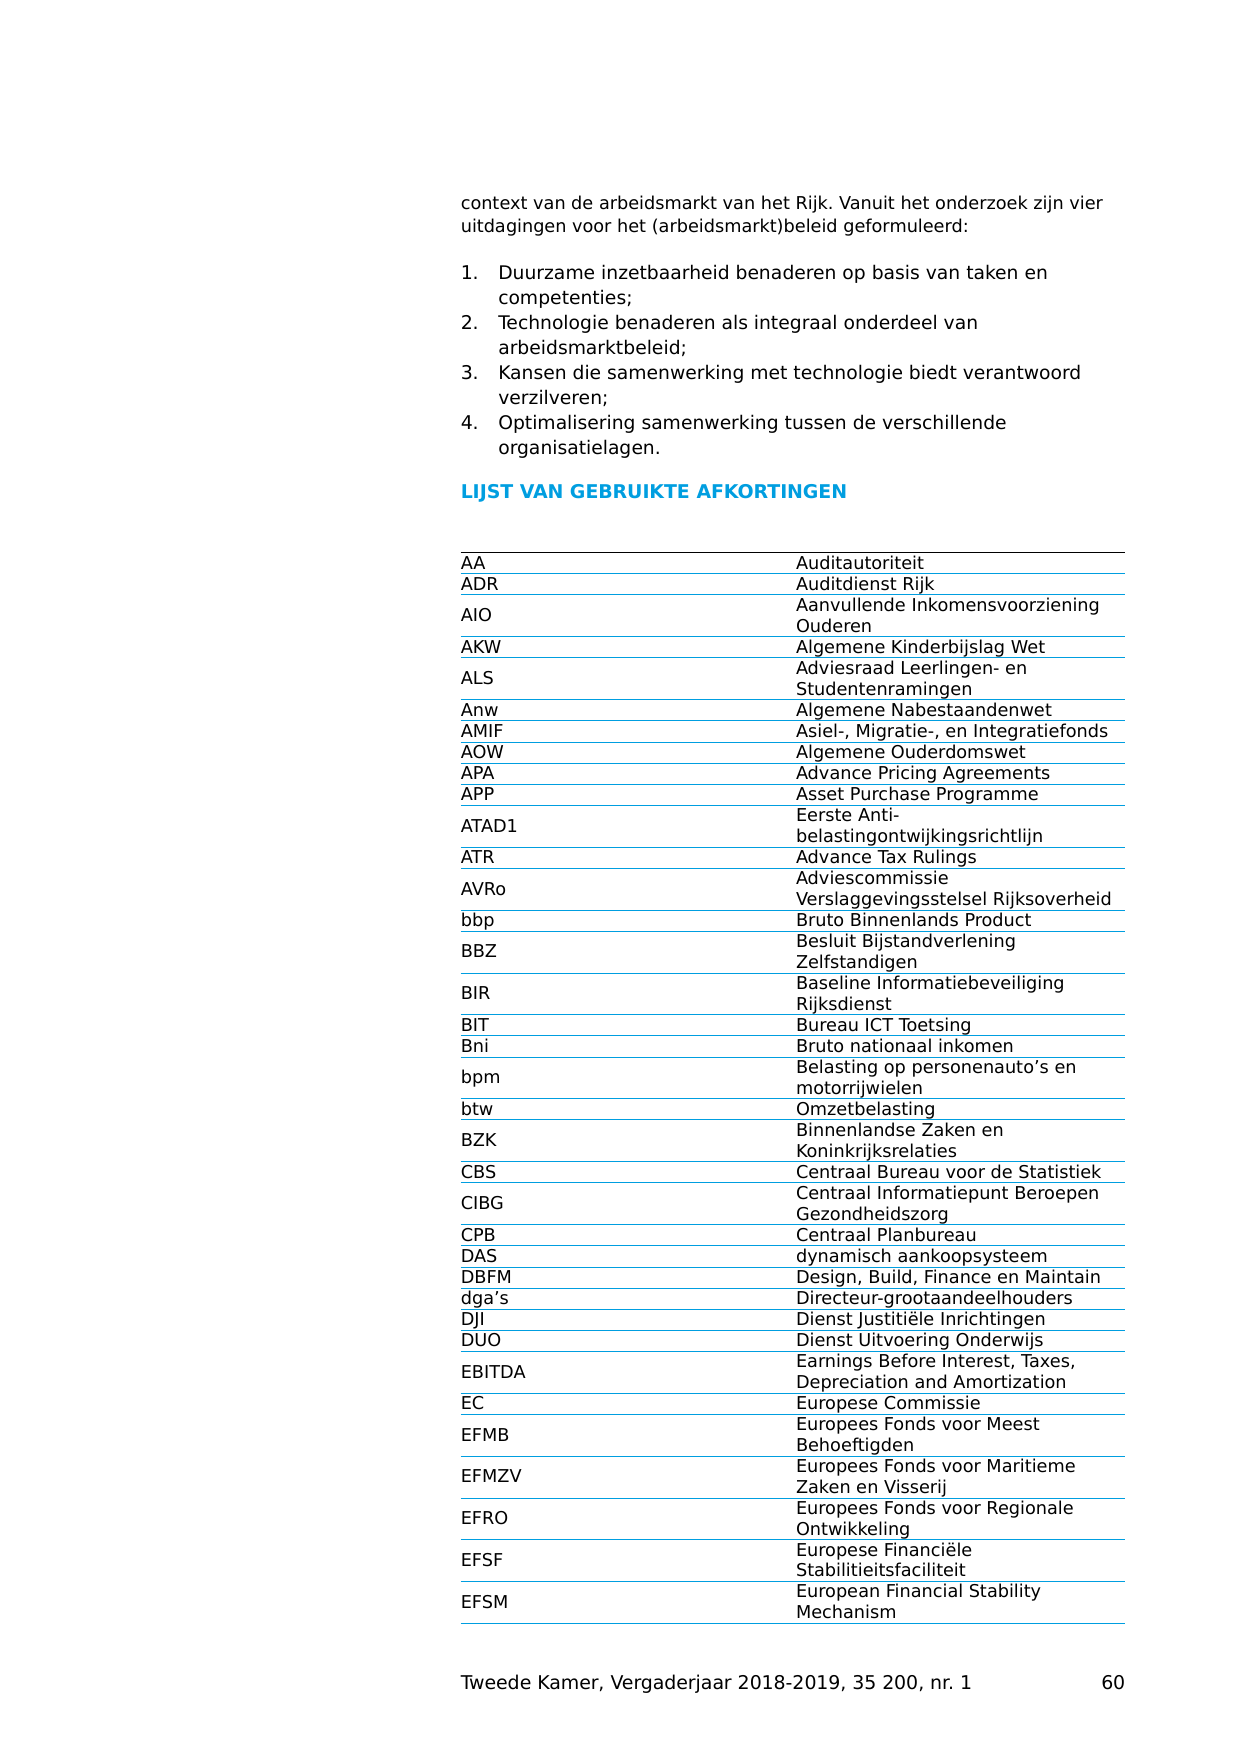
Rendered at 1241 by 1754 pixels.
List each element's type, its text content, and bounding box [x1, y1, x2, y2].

table_cell DBFM [461, 1268, 793, 1287]
table_cell Binnenlandse Zaken en Koninkrijksrelaties [793, 1120, 1125, 1161]
table_cell EC [461, 1394, 793, 1414]
table_cell Algemene Nabestaandenwet [793, 700, 1125, 720]
table_cell Europese Financiële Stabilitieitsfaciliteit [793, 1540, 1125, 1581]
table_cell Centraal Informatiepunt Beroepen Gezondheidszorg [793, 1183, 1125, 1224]
table_cell Centraal Bureau voor de Statistiek [793, 1162, 1125, 1182]
table_cell EFMZV [461, 1457, 793, 1497]
table_cell Directeur-grootaandeelhouders [793, 1289, 1125, 1309]
list Optimalisering samenwerking tussen de verschillende organisatielagen. [461, 409, 1125, 459]
table_cell Algemene Ouderdomswet [793, 743, 1125, 762]
table_cell AVRo [461, 869, 793, 909]
table_cell Asiel-, Migratie-, en Integratiefonds [793, 721, 1125, 741]
table_cell Europese Commissie [793, 1394, 1125, 1414]
table_cell Aanvullende Inkomensvoorziening Ouderen [793, 595, 1125, 636]
table_cell ATR [461, 848, 793, 868]
table_cell European Financial Stability Mechanism [793, 1582, 1125, 1623]
table_cell Europees Fonds voor Maritieme Zaken en Visserij [793, 1457, 1125, 1497]
table_cell Europees Fonds voor Meest Behoeftigden [793, 1415, 1125, 1456]
table_cell BBZ [461, 932, 793, 972]
table_cell Auditdienst Rijk [793, 574, 1125, 594]
table_cell Bruto Binnenlands Product [793, 911, 1125, 931]
table_cell Besluit Bijstandverlening Zelfstandigen [793, 932, 1125, 972]
table_cell Bureau ICT Toetsing [793, 1015, 1125, 1035]
table_cell CBS [461, 1162, 793, 1182]
table_cell CPB [461, 1225, 793, 1245]
table_cell Bruto nationaal inkomen [793, 1036, 1125, 1056]
table_cell Algemene Kinderbijslag Wet [793, 637, 1125, 657]
table_cell AOW [461, 743, 793, 762]
table_cell Europees Fonds voor Regionale Ontwikkeling [793, 1499, 1125, 1539]
table_cell ALS [461, 658, 793, 699]
table_cell APP [461, 785, 793, 805]
table_cell DAS [461, 1246, 793, 1266]
table_cell Auditautoriteit [793, 553, 1125, 573]
table_cell Earnings Before Interest, Taxes, Depreciation and Amortization [793, 1352, 1125, 1393]
table_cell Bni [461, 1036, 793, 1056]
table_cell Omzetbelasting [793, 1099, 1125, 1119]
table_cell AA [461, 553, 793, 573]
table_cell CIBG [461, 1183, 793, 1224]
table_cell Anw [461, 700, 793, 720]
table_cell ATAD1 [461, 806, 793, 847]
table_cell Eerste Anti-belastingontwijkingsrichtlijn [793, 806, 1125, 847]
table_cell Belasting op personenauto’s en motorrijwielen [793, 1058, 1125, 1098]
table_cell ADR [461, 574, 793, 594]
table_cell BIR [461, 974, 793, 1014]
table_cell EFSM [461, 1582, 793, 1623]
table_header Afkortingenlijst [461, 527, 1125, 552]
table_cell Design, Build, Finance en Maintain [793, 1268, 1125, 1287]
table_cell Centraal Planbureau [793, 1225, 1125, 1245]
table_cell DJI [461, 1310, 793, 1330]
table_cell Advance Tax Rulings [793, 848, 1125, 868]
list Technologie benaderen als integraal onderdeel van arbeidsmarktbeleid; [461, 309, 1125, 359]
table_cell bpm [461, 1058, 793, 1098]
table_cell AMIF [461, 721, 793, 741]
table_cell EFMB [461, 1415, 793, 1456]
text context van de arbeidsmarkt van het Rijk. Vanuit het onderzoek zijn vier uitdagingen voor het (arbeidsmarkt)beleid geformuleerd: [461, 191, 1125, 237]
table_cell Asset Purchase Programme [793, 785, 1125, 805]
table_cell EFSF [461, 1540, 793, 1581]
list Kansen die samenwerking met technologie biedt verantwoord verzilveren; [461, 359, 1125, 409]
table_cell BZK [461, 1120, 793, 1161]
table_cell dga’s [461, 1289, 793, 1309]
table_cell Advance Pricing Agreements [793, 764, 1125, 784]
table_cell AKW [461, 637, 793, 657]
table_cell EFRO [461, 1499, 793, 1539]
table_cell APA [461, 764, 793, 784]
table_cell Dienst Uitvoering Onderwijs [793, 1331, 1125, 1351]
table_cell Baseline Informatiebeveiliging Rijksdienst [793, 974, 1125, 1014]
table_cell Adviesraad Leerlingen- en Studentenramingen [793, 658, 1125, 699]
table_cell Adviescommissie Verslaggevingsstelsel Rijksoverheid [793, 869, 1125, 909]
table_cell bbp [461, 911, 793, 931]
table_cell DUO [461, 1331, 793, 1351]
table_cell AIO [461, 595, 793, 636]
title Lijst van gebruikte afkortingen [461, 481, 1125, 503]
table_cell dynamisch aankoopsysteem [793, 1246, 1125, 1266]
list Duurzame inzetbaarheid benaderen op basis van taken en competenties; [461, 259, 1125, 309]
table_cell EBITDA [461, 1352, 793, 1393]
table_cell BIT [461, 1015, 793, 1035]
table_cell btw [461, 1099, 793, 1119]
table_cell Dienst Justitiële Inrichtingen [793, 1310, 1125, 1330]
